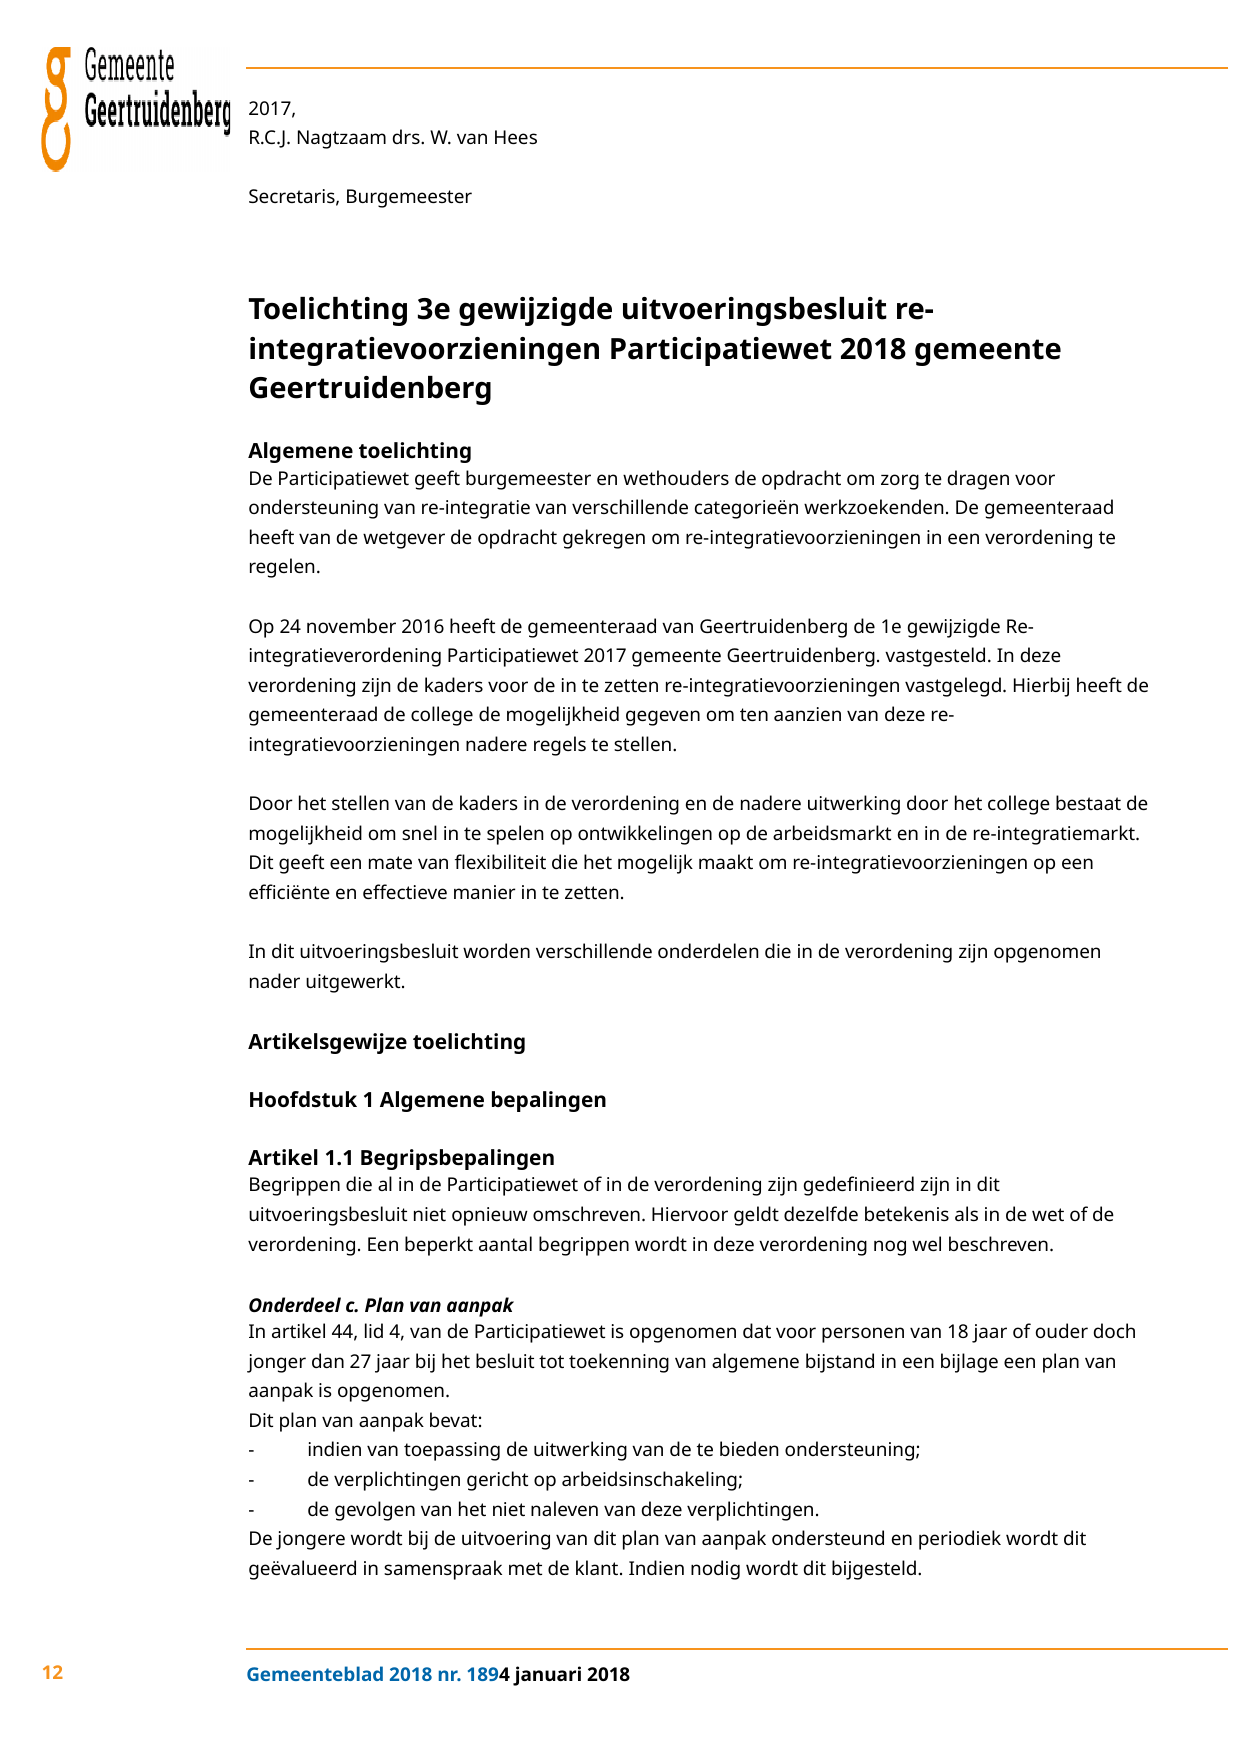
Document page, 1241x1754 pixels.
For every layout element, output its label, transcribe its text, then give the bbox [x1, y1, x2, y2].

text Artikel 1.1 Begripsbepalingen [248, 1143, 1152, 1172]
picture [41, 47, 231, 172]
text In artikel 44, lid 4, van de Participatiewet is opgenomen dat voor personen van 18 jaar of ouder doch jonger dan 27 jaar bij het besluit tot toekenning van algemene bijstand in een bijlage een plan van aanpak is opgenomen. [248, 1318, 1152, 1403]
text Op 24 november 2016 heeft de gemeenteraad van Geertruidenberg de 1e gewijzigde Re-integratieverordening Participatiewet 2017 gemeente Geertruidenberg. vastgesteld. In deze verordening zijn de kaders voor de in te zetten re-integratievoorzieningen vastgelegd. Hierbij heeft de gemeenteraad de college de mogelijkheid gegeven om ten aanzien van deze re-integratievoorzieningen nadere regels te stellen. [248, 613, 1152, 757]
list indien van toepassing de uitwerking van de te bieden ondersteuning; [248, 1437, 1152, 1462]
text Door het stellen van de kaders in de verordening en de nadere uitwerking door het college bestaat de mogelijkheid om snel in te spelen op ontwikkelingen op de arbeidsmarkt en in de re-integratiemarkt. Dit geeft een mate van flexibiliteit die het mogelijk maakt om re-integratievoorzieningen op een efficiënte en effectieve manier in te zetten. [248, 790, 1152, 905]
text Toelichting 3e gewijzigde uitvoeringsbesluit re-integratievoorzieningen Participatiewet 2018 gemeente Geertruidenberg [248, 288, 1152, 407]
list de gevolgen van het niet naleven van deze verplichtingen. [248, 1496, 1152, 1522]
text Dit plan van aanpak bevat: [248, 1407, 1152, 1433]
text Artikelsgewijze toelichting [248, 1027, 1152, 1056]
text Hoofdstuk 1 Algemene bepalingen [248, 1085, 1152, 1113]
list de verplichtingen gericht op arbeidsinschakeling; [248, 1466, 1152, 1492]
text 2017, [248, 95, 1152, 121]
text De jongere wordt bij de uitvoering van dit plan van aanpak ondersteund en periodiek wordt dit geëvalueerd in samenspraak met de klant. Indien nodig wordt dit bijgesteld. [248, 1525, 1152, 1581]
text In dit uitvoeringsbesluit worden verschillende onderdelen die in de verordening zijn opgenomen nader uitgewerkt. [248, 938, 1152, 994]
text Onderdeel c. Plan van aanpak [248, 1290, 1152, 1318]
text Algemene toelichting [248, 437, 1152, 465]
text Secretaris, Burgemeester [248, 183, 1152, 209]
text Begrippen die al in de Participatiewet of in de verordening zijn gedefinieerd zijn in dit uitvoeringsbesluit niet opnieuw omschreven. Hiervoor geldt dezelfde betekenis als in de wet of de verordening. Een beperkt aantal begrippen wordt in deze verordening nog wel beschreven. [248, 1172, 1152, 1256]
text R.C.J. Nagtzaam drs. W. van Hees [248, 124, 1152, 150]
text De Participatiewet geeft burgemeester en wethouders de opdracht om zorg te dragen voor ondersteuning van re-integratie van verschillende categorieën werkzoekenden. De gemeenteraad heeft van de wetgever de opdracht gekregen om re-integratievoorzieningen in een verordening te regelen. [248, 465, 1152, 579]
